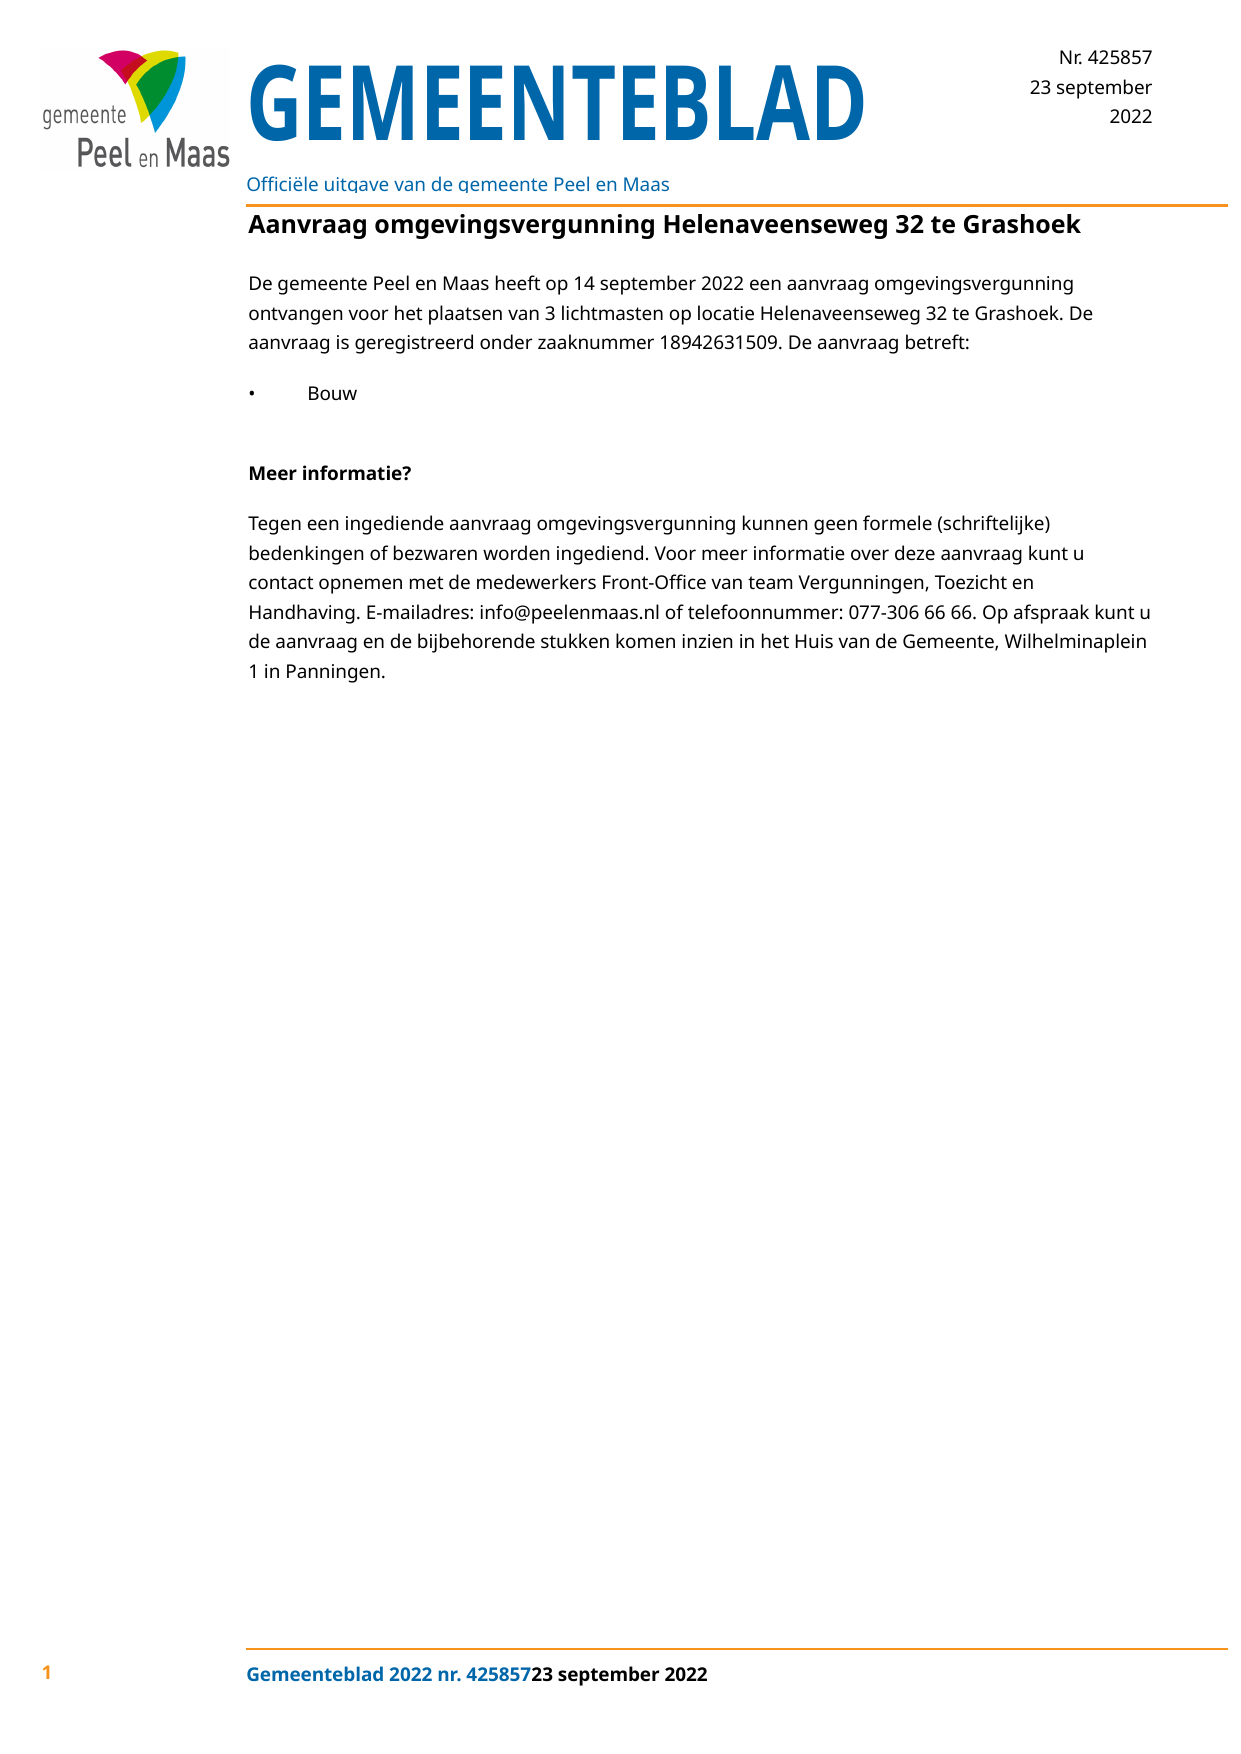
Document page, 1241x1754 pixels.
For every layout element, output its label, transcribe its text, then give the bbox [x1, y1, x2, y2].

text Meer informatie? [248, 460, 1152, 486]
text De gemeente Peel en Maas heeft op 14 september 2022 een aanvraag omgevingsvergunning ontvangen voor het plaatsen van 3 lichtmasten op locatie Helenaveenseweg 32 te Grashoek. De aanvraag is geregistreerd onder zaaknummer 18942631509. De aanvraag betreft: [248, 270, 1152, 355]
list Bouw [248, 380, 1152, 406]
text Aanvraag omgevingsvergunning Helenaveenseweg 32 te Grashoek [248, 207, 1152, 241]
picture [41, 47, 231, 172]
text Tegen een ingediende aanvraag omgevingsvergunning kunnen geen formele (schriftelijke) bedenkingen of bezwaren worden ingediend. Voor meer informatie over deze aanvraag kunt u contact opnemen met de medewerkers Front-Office van team Vergunningen, Toezicht en Handhaving. E-mailadres: info@peelenmaas.nl of telefoonnummer: 077-306 66 66. Op afspraak kunt u de aanvraag en de bijbehorende stukken komen inzien in het Huis van de Gemeente, Wilhelminaplein 1 in Panningen. [248, 510, 1152, 684]
